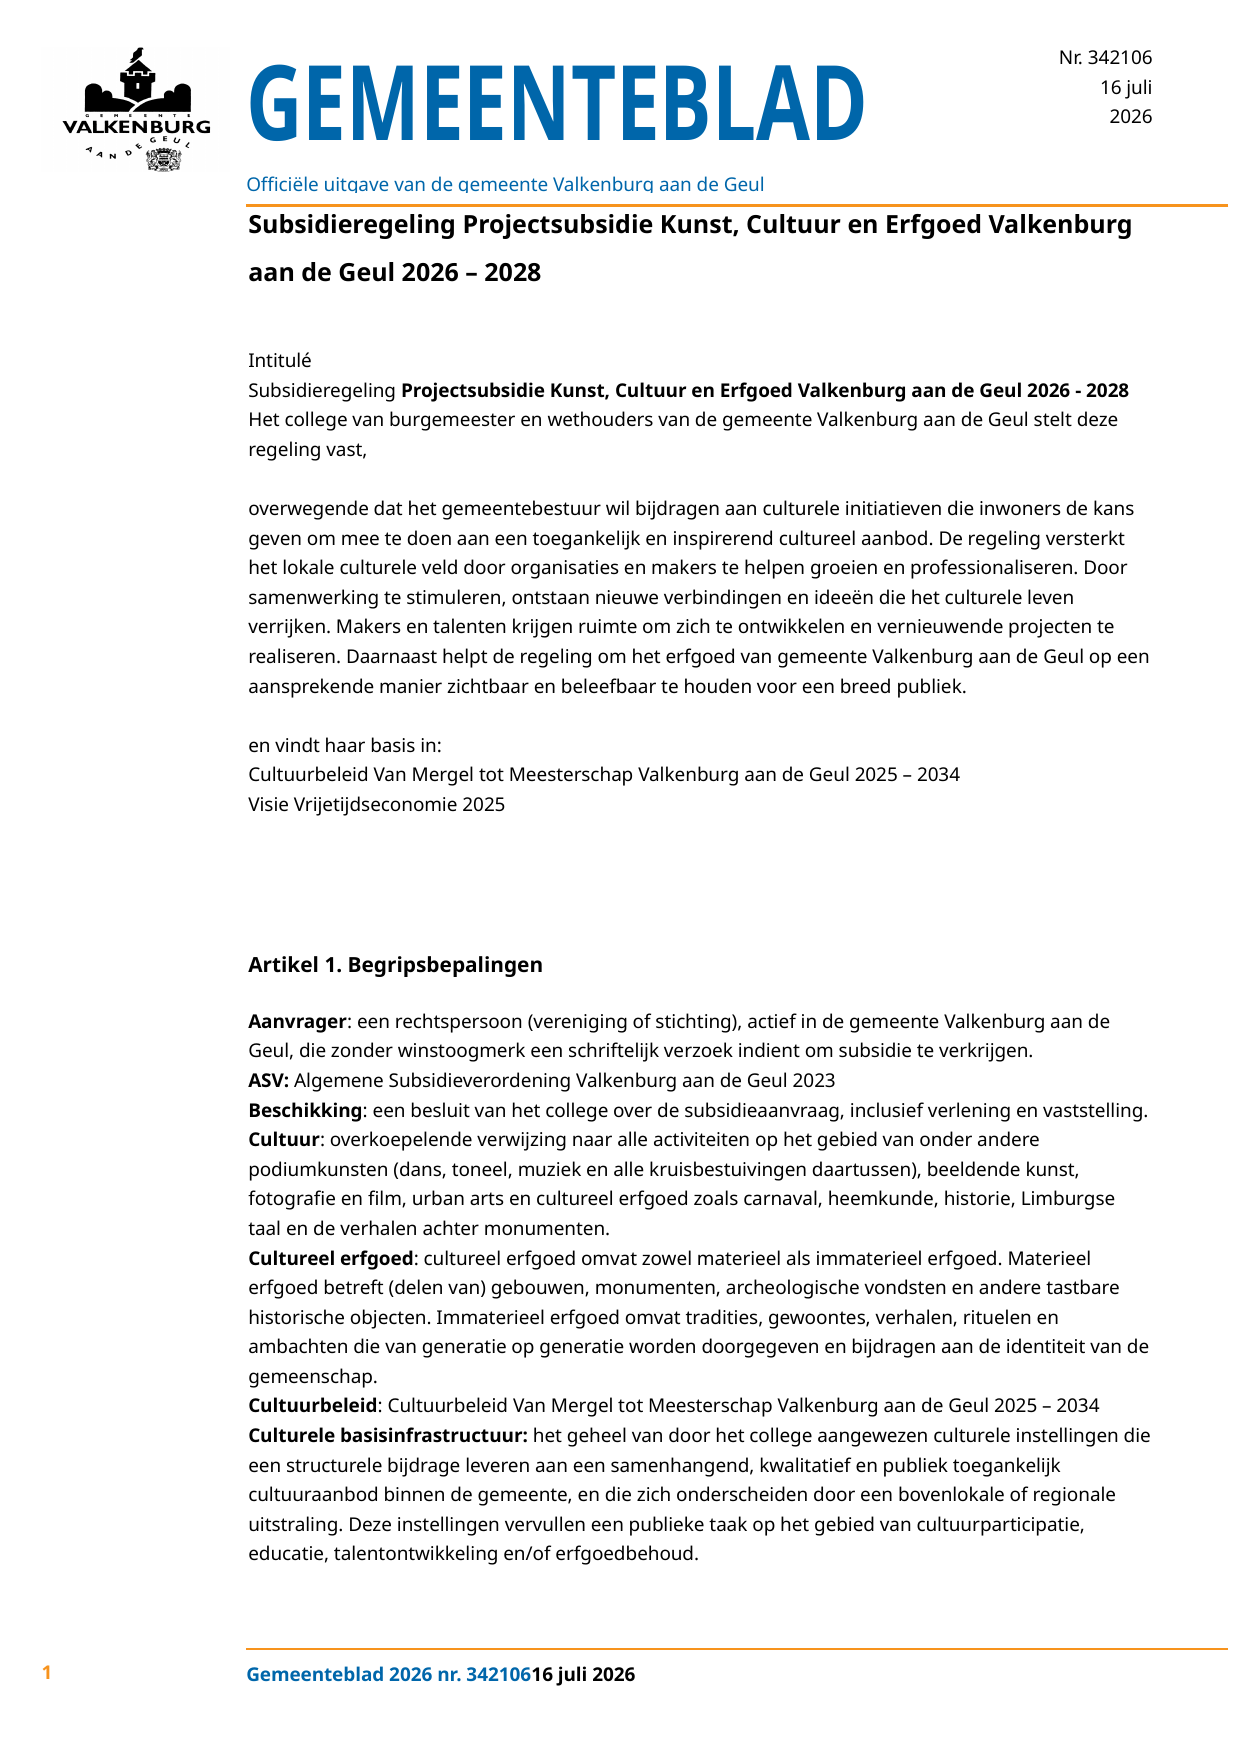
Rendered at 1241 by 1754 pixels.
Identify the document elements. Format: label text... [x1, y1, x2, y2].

text Cultureel erfgoed: cultureel erfgoed omvat zowel materieel als immaterieel erfgoed. Materieel erfgoed betreft (delen van) gebouwen, monumenten, archeologische vondsten en andere tastbare historische objecten. Immaterieel erfgoed omvat tradities, gewoontes, verhalen, rituelen en ambachten die van generatie op generatie worden doorgegeven en bijdragen aan de identiteit van de gemeenschap. [248, 1245, 1152, 1389]
text Subsidieregeling Projectsubsidie Kunst, Cultuur en Erfgoed Valkenburg aan de Geul 2026 - 2028 [248, 377, 1152, 403]
text Het college van burgemeester en wethouders van de gemeente Valkenburg aan de Geul stelt deze regeling vast, [248, 407, 1152, 462]
text Beschikking: een besluit van het college over de subsidieaanvraag, inclusief verlening en vaststelling. [248, 1097, 1152, 1123]
text Visie Vrijetijdseconomie 2025 [248, 791, 1152, 817]
text Cultuur: overkoepelende verwijzing naar alle activiteiten op het gebied van onder andere podiumkunsten (dans, toneel, muziek en alle kruisbestuivingen daartussen), beeldende kunst, fotografie en film, urban arts en cultureel erfgoed zoals carnaval, heemkunde, historie, Limburgse taal en de verhalen achter monumenten. [248, 1126, 1152, 1241]
text Subsidieregeling Projectsubsidie Kunst, Cultuur en Erfgoed Valkenburg aan de Geul 2026 – 2028 [248, 207, 1152, 288]
text en vindt haar basis in: [248, 732, 1152, 758]
text Cultuurbeleid: Cultuurbeleid Van Mergel tot Meesterschap Valkenburg aan de Geul 2025 – 2034 [248, 1393, 1152, 1418]
text Aanvrager: een rechtspersoon (vereniging of stichting), actief in de gemeente Valkenburg aan de Geul, die zonder winstoogmerk een schriftelijk verzoek indient om subsidie te verkrijgen. [248, 1008, 1152, 1063]
text ASV: Algemene Subsidieverordening Valkenburg aan de Geul 2023 [248, 1067, 1152, 1093]
text Artikel 1. Begripsbepalingen [248, 950, 1152, 978]
text overwegende dat het gemeentebestuur wil bijdragen aan culturele initiatieven die inwoners de kans geven om mee te doen aan een toegankelijk en inspirerend cultureel aanbod. De regeling versterkt het lokale culturele veld door organisaties en makers te helpen groeien en professionaliseren. Door samenwerking te stimuleren, ontstaan nieuwe verbindingen en ideeën die het culturele leven verrijken. Makers en talenten krijgen ruimte om zich te ontwikkelen en vernieuwende projecten te realiseren. Daarnaast helpt de regeling om het erfgoed van gemeente Valkenburg aan de Geul op een aansprekende manier zichtbaar en beleefbaar te houden voor een breed publiek. [248, 495, 1152, 699]
text Culturele basisinfrastructuur: het geheel van door het college aangewezen culturele instellingen die een structurele bijdrage leveren aan een samenhangend, kwalitatief en publiek toegankelijk cultuuraanbod binnen de gemeente, en die zich onderscheiden door een bovenlokale of regionale uitstraling. Deze instellingen vervullen een publieke taak op het gebied van cultuurparticipatie, educatie, talentontwikkeling en/of erfgoedbehoud. [248, 1422, 1152, 1566]
picture [41, 47, 231, 172]
text Intitulé [248, 347, 1152, 373]
text Cultuurbeleid Van Mergel tot Meesterschap Valkenburg aan de Geul 2025 – 2034 [248, 762, 1152, 787]
